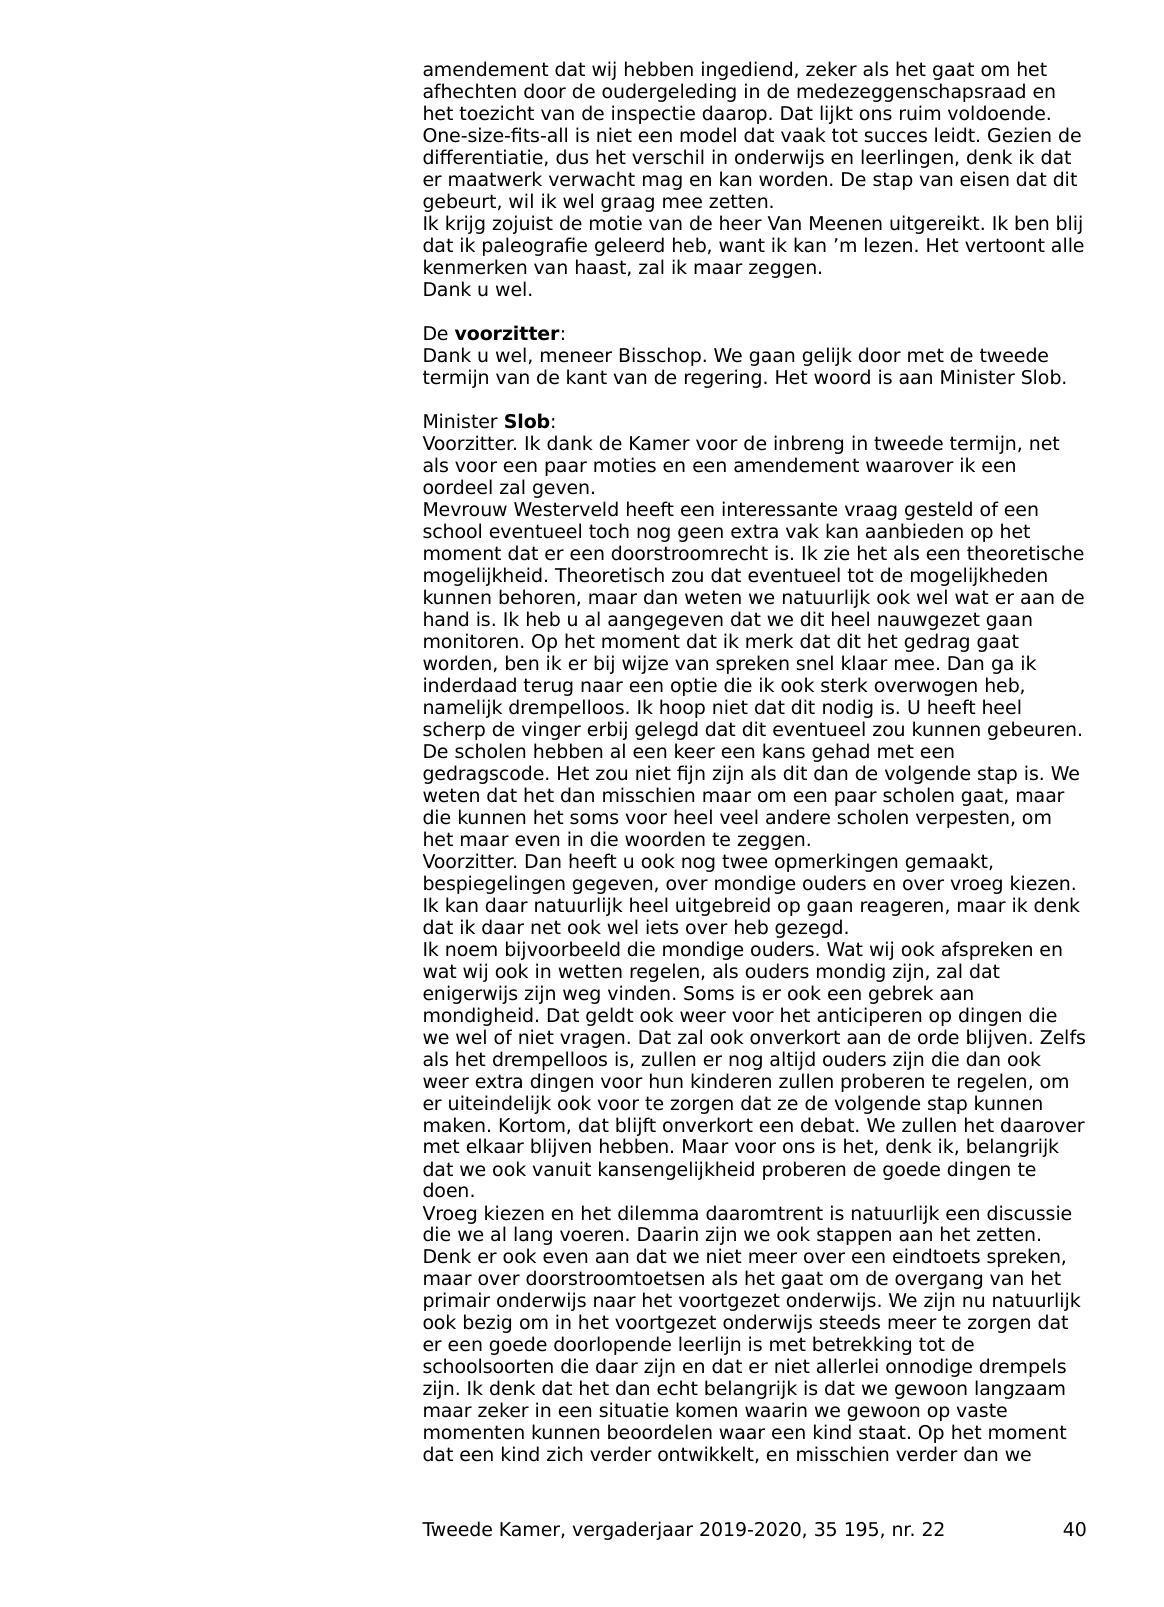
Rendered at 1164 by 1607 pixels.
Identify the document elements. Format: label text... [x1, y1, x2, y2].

text Ik noem bijvoorbeeld die mondige ouders. Wat wij ook afspreken en wat wij ook in wetten regelen, als ouders mondig zijn, zal dat enigerwijs zijn weg vinden. Soms is er ook een gebrek aan mondigheid. Dat geldt ook weer voor het anticiperen op dingen die we wel of niet vragen. Dat zal ook onverkort aan de orde blijven. Zelfs als het drempelloos is, zullen er nog altijd ouders zijn die dan ook weer extra dingen voor hun kinderen zullen proberen te regelen, om er uiteindelijk ook voor te zorgen dat ze de volgende stap kunnen maken. Kortom, dat blijft onverkort een debat. We zullen het daarover met elkaar blijven hebben. Maar voor ons is het, denk ik, belangrijk dat we ook vanuit kansengelijkheid proberen de goede dingen te doen. [422, 939, 1087, 1202]
text Voorzitter. Dan heeft u ook nog twee opmerkingen gemaakt, bespiegelingen gegeven, over mondige ouders en over vroeg kiezen. Ik kan daar natuurlijk heel uitgebreid op gaan reageren, maar ik denk dat ik daar net ook wel iets over heb gezegd. [422, 851, 1087, 939]
text Ik krijg zojuist de motie van de heer Van Meenen uitgereikt. Ik ben blij dat ik paleografie geleerd heb, want ik kan ’m lezen. Het vertoont alle kenmerken van haast, zal ik maar zeggen. [422, 213, 1087, 279]
text De voorzitter: [422, 323, 1087, 345]
text Dank u wel. [422, 279, 1087, 301]
text Voorzitter. Ik dank de Kamer voor de inbreng in tweede termijn, net als voor een paar moties en een amendement waarover ik een oordeel zal geven. [422, 433, 1087, 499]
text Dank u wel, meneer Bisschop. We gaan gelijk door met de tweede termijn van de kant van de regering. Het woord is aan Minister Slob. [422, 345, 1087, 389]
text Minister Slob: [422, 411, 1087, 433]
text Vroeg kiezen en het dilemma daaromtrent is natuurlijk een discussie die we al lang voeren. Daarin zijn we ook stappen aan het zetten. Denk er ook even aan dat we niet meer over een eindtoets spreken, maar over doorstroomtoetsen als het gaat om de overgang van het primair onderwijs naar het voortgezet onderwijs. We zijn nu natuurlijk ook bezig om in het voortgezet onderwijs steeds meer te zorgen dat er een goede doorlopende leerlijn is met betrekking tot de schoolsoorten die daar zijn en dat er niet allerlei onnodige drempels zijn. Ik denk dat het dan echt belangrijk is dat we gewoon langzaam maar zeker in een situatie komen waarin we gewoon op vaste momenten kunnen beoordelen waar een kind staat. Op het moment dat een kind zich verder ontwikkelt, en misschien verder dan we [422, 1202, 1087, 1466]
text amendement dat wij hebben ingediend, zeker als het gaat om het afhechten door de oudergeleding in de medezeggenschapsraad en het toezicht van de inspectie daarop. Dat lijkt ons ruim voldoende. One-size-fits-all is niet een model dat vaak tot succes leidt. Gezien de differentiatie, dus het verschil in onderwijs en leerlingen, denk ik dat er maatwerk verwacht mag en kan worden. De stap van eisen dat dit gebeurt, wil ik wel graag mee zetten. [422, 59, 1087, 213]
text Mevrouw Westerveld heeft een interessante vraag gesteld of een school eventueel toch nog geen extra vak kan aanbieden op het moment dat er een doorstroomrecht is. Ik zie het als een theoretische mogelijkheid. Theoretisch zou dat eventueel tot de mogelijkheden kunnen behoren, maar dan weten we natuurlijk ook wel wat er aan de hand is. Ik heb u al aangegeven dat we dit heel nauwgezet gaan monitoren. Op het moment dat ik merk dat dit het gedrag gaat worden, ben ik er bij wijze van spreken snel klaar mee. Dan ga ik inderdaad terug naar een optie die ik ook sterk overwogen heb, namelijk drempelloos. Ik hoop niet dat dit nodig is. U heeft heel scherp de vinger erbij gelegd dat dit eventueel zou kunnen gebeuren. De scholen hebben al een keer een kans gehad met een gedragscode. Het zou niet fijn zijn als dit dan de volgende stap is. We weten dat het dan misschien maar om een paar scholen gaat, maar die kunnen het soms voor heel veel andere scholen verpesten, om het maar even in die woorden te zeggen. [422, 499, 1087, 851]
